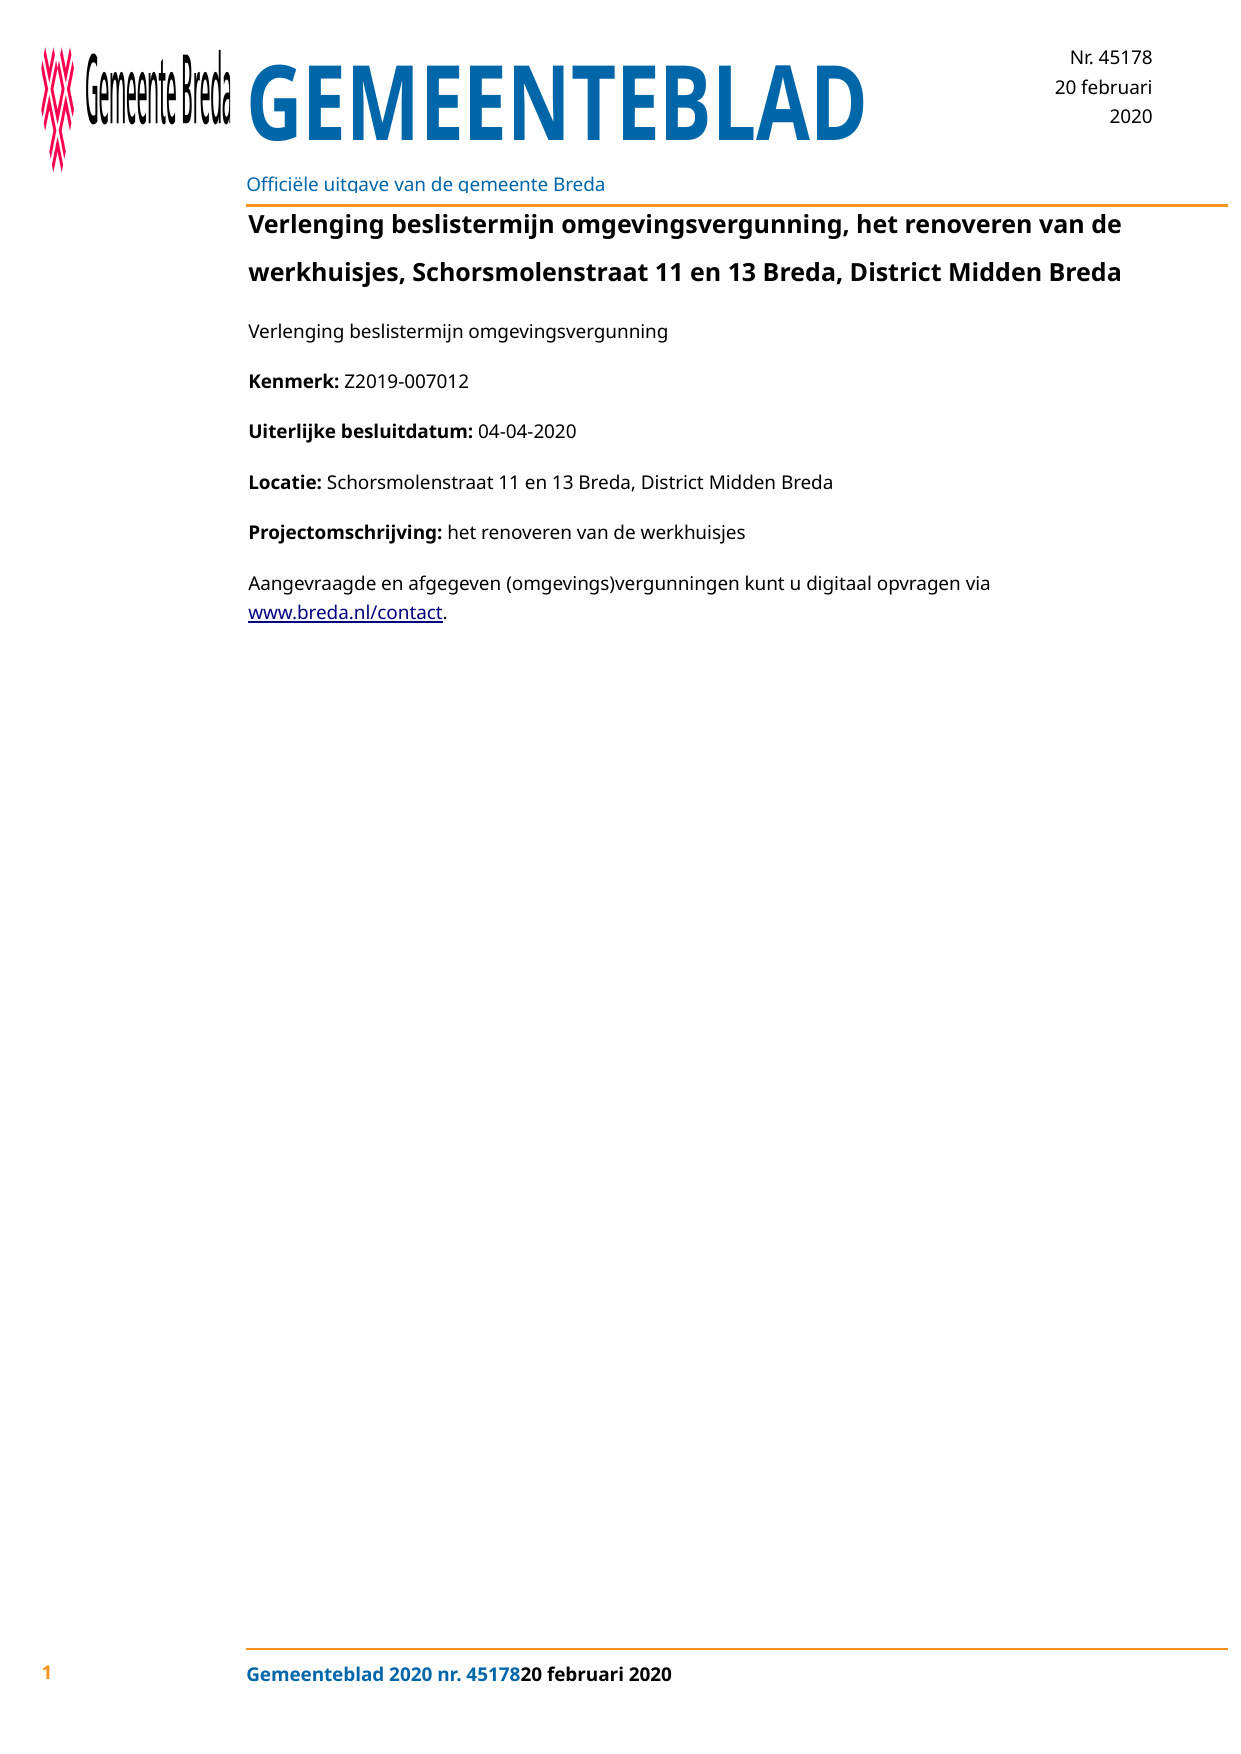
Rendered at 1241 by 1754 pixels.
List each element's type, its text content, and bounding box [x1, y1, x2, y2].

text Verlenging beslistermijn omgevingsvergunning, het renoveren van de werkhuisjes, Schorsmolenstraat 11 en 13 Breda, District Midden Breda [248, 207, 1152, 288]
text Projectomschrijving: het renoveren van de werkhuisjes [248, 519, 1152, 545]
text Locatie: Schorsmolenstraat 11 en 13 Breda, District Midden Breda [248, 469, 1152, 495]
text Kenmerk: Z2019-007012 [248, 368, 1152, 394]
picture [41, 47, 231, 172]
text Aangevraagde en afgegeven (omgevings)vergunningen kunt u digitaal opvragen via www.breda.nl/contact. [248, 570, 1152, 625]
text Verlenging beslistermijn omgevingsvergunning [248, 318, 1152, 344]
text Uiterlijke besluitdatum: 04-04-2020 [248, 419, 1152, 444]
